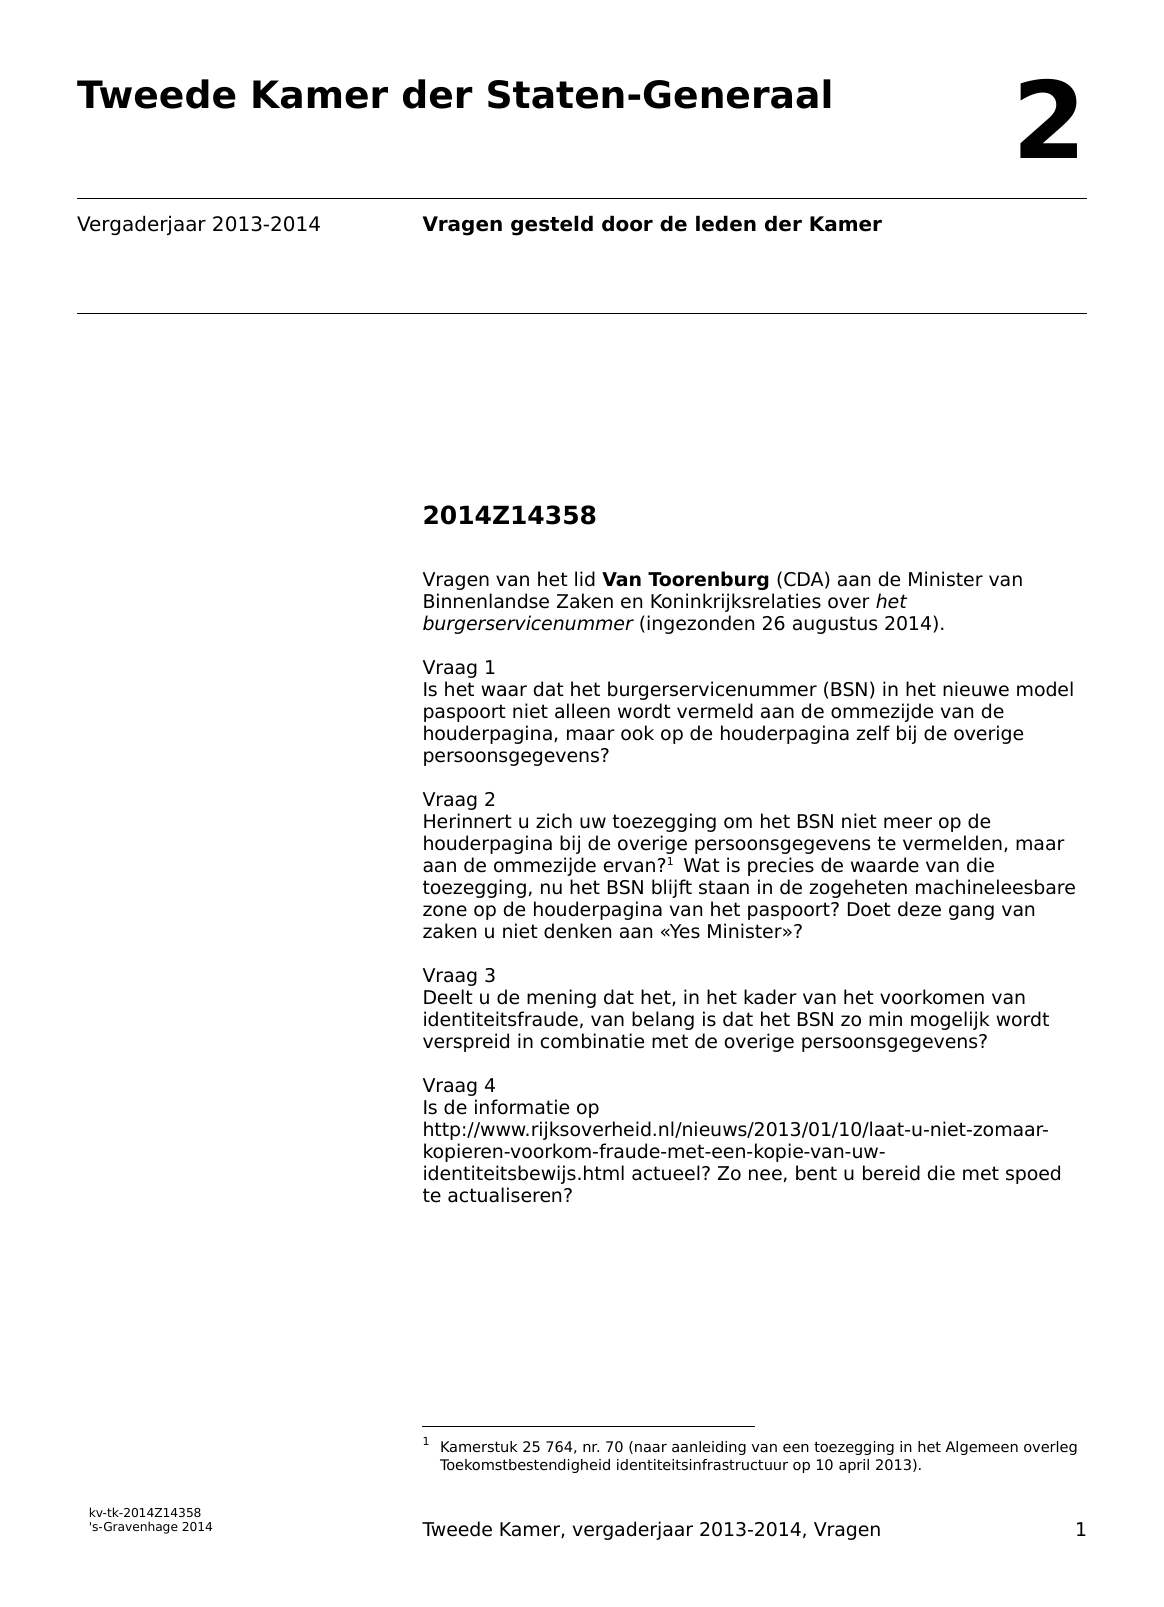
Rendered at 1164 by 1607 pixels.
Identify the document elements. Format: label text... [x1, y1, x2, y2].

text kv-tk-2014Z14358 [88, 1506, 323, 1520]
table_cell Vergaderjaar 2013-2014 [77, 199, 422, 313]
text 2014Z14358 [422, 501, 1087, 531]
text Is de informatie op http://www.rijksoverheid.nl/nieuws/2013/01/10/laat-u-niet-zomaar-kopieren-voorkom-fraude-met-een-kopie-van-uw-identiteitsbewijs.html actueel? Zo nee, bent u bereid die met spoed te actualiseren? [422, 1097, 1087, 1207]
text 's-Gravenhage 2014 [88, 1520, 323, 1534]
table_cell Vragen gesteld door de leden der Kamer [422, 199, 1087, 313]
text Kamerstuk 25 764, nr. 70 (naar aanleiding van een toezegging in het Algemeen overleg Toekomstbestendigheid identiteitsinfrastructuur op 10 april 2013). [422, 1435, 1087, 1474]
text Vraag 1 [422, 657, 1087, 679]
table_header 2 [886, 59, 1087, 198]
text Vraag 4 [422, 1075, 1087, 1097]
text Vragen van het lid Van Toorenburg (CDA) aan de Minister van Binnenlandse Zaken en Koninkrijksrelaties over het burgerservicenummer (ingezonden 26 augustus 2014). [422, 569, 1087, 635]
table_header Tweede Kamer der Staten-Generaal [77, 59, 886, 198]
text Vraag 2 [422, 789, 1087, 811]
text Deelt u de mening dat het, in het kader van het voorkomen van identiteitsfraude, van belang is dat het BSN zo min mogelijk wordt verspreid in combinatie met de overige persoonsgegevens? [422, 987, 1087, 1053]
text Is het waar dat het burgerservicenummer (BSN) in het nieuwe model paspoort niet alleen wordt vermeld aan de ommezijde van de houderpagina, maar ook op de houderpagina zelf bij de overige persoonsgegevens? [422, 679, 1087, 767]
text Herinnert u zich uw toezegging om het BSN niet meer op de houderpagina bij de overige persoonsgegevens te vermelden, maar aan de ommezijde ervan? Wat is precies de waarde van die toezegging, nu het BSN blijft staan in de zogeheten machineleesbare zone op de houderpagina van het paspoort? Doet deze gang van zaken u niet denken aan «Yes Minister»? [422, 811, 1087, 943]
text Vraag 3 [422, 965, 1087, 987]
